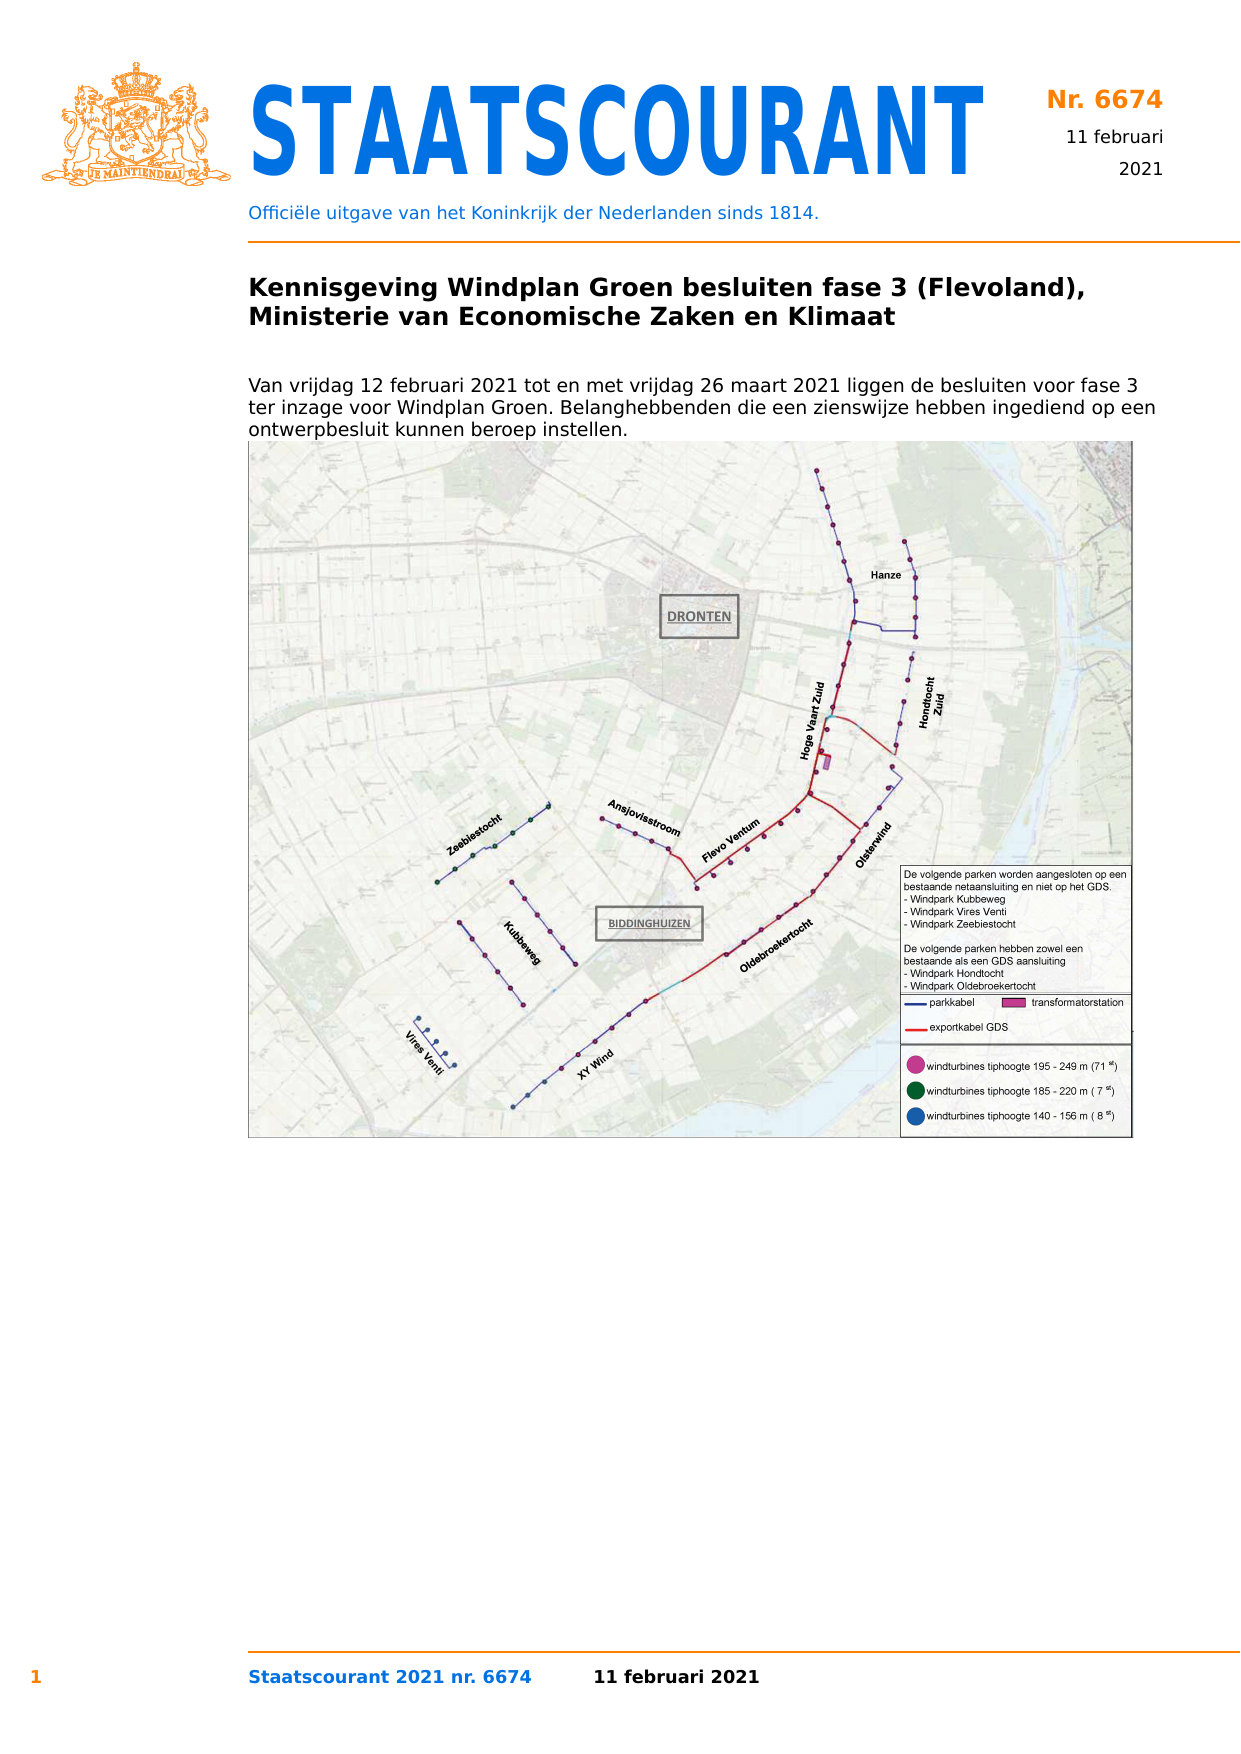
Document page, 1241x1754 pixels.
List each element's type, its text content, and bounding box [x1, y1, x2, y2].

table_cell Officiële uitgave van het Koninkrijk der Nederlanden sinds 1814. [248, 203, 1240, 241]
subtitle Kennisgeving Windplan Groen besluiten fase 3 (Flevoland), Ministerie van Economische Zaken en Klimaat [248, 273, 1163, 331]
picture [248, 441, 1134, 1138]
table_cell 2021 [998, 153, 1240, 203]
table_header STAATSCOURANT [248, 62, 998, 203]
picture [41, 62, 231, 186]
text Van vrijdag 12 februari 2021 tot en met vrijdag 26 maart 2021 liggen de besluiten voor fase 3 ter inzage voor Windplan Groen. Belanghebbenden die een zienswijze hebben ingediend op een ontwerpbesluit kunnen beroep instellen. [248, 375, 1163, 1138]
table_header Nr. 6674 [998, 62, 1240, 121]
table_cell 11 februari [998, 121, 1240, 153]
table_header [25, 62, 248, 241]
